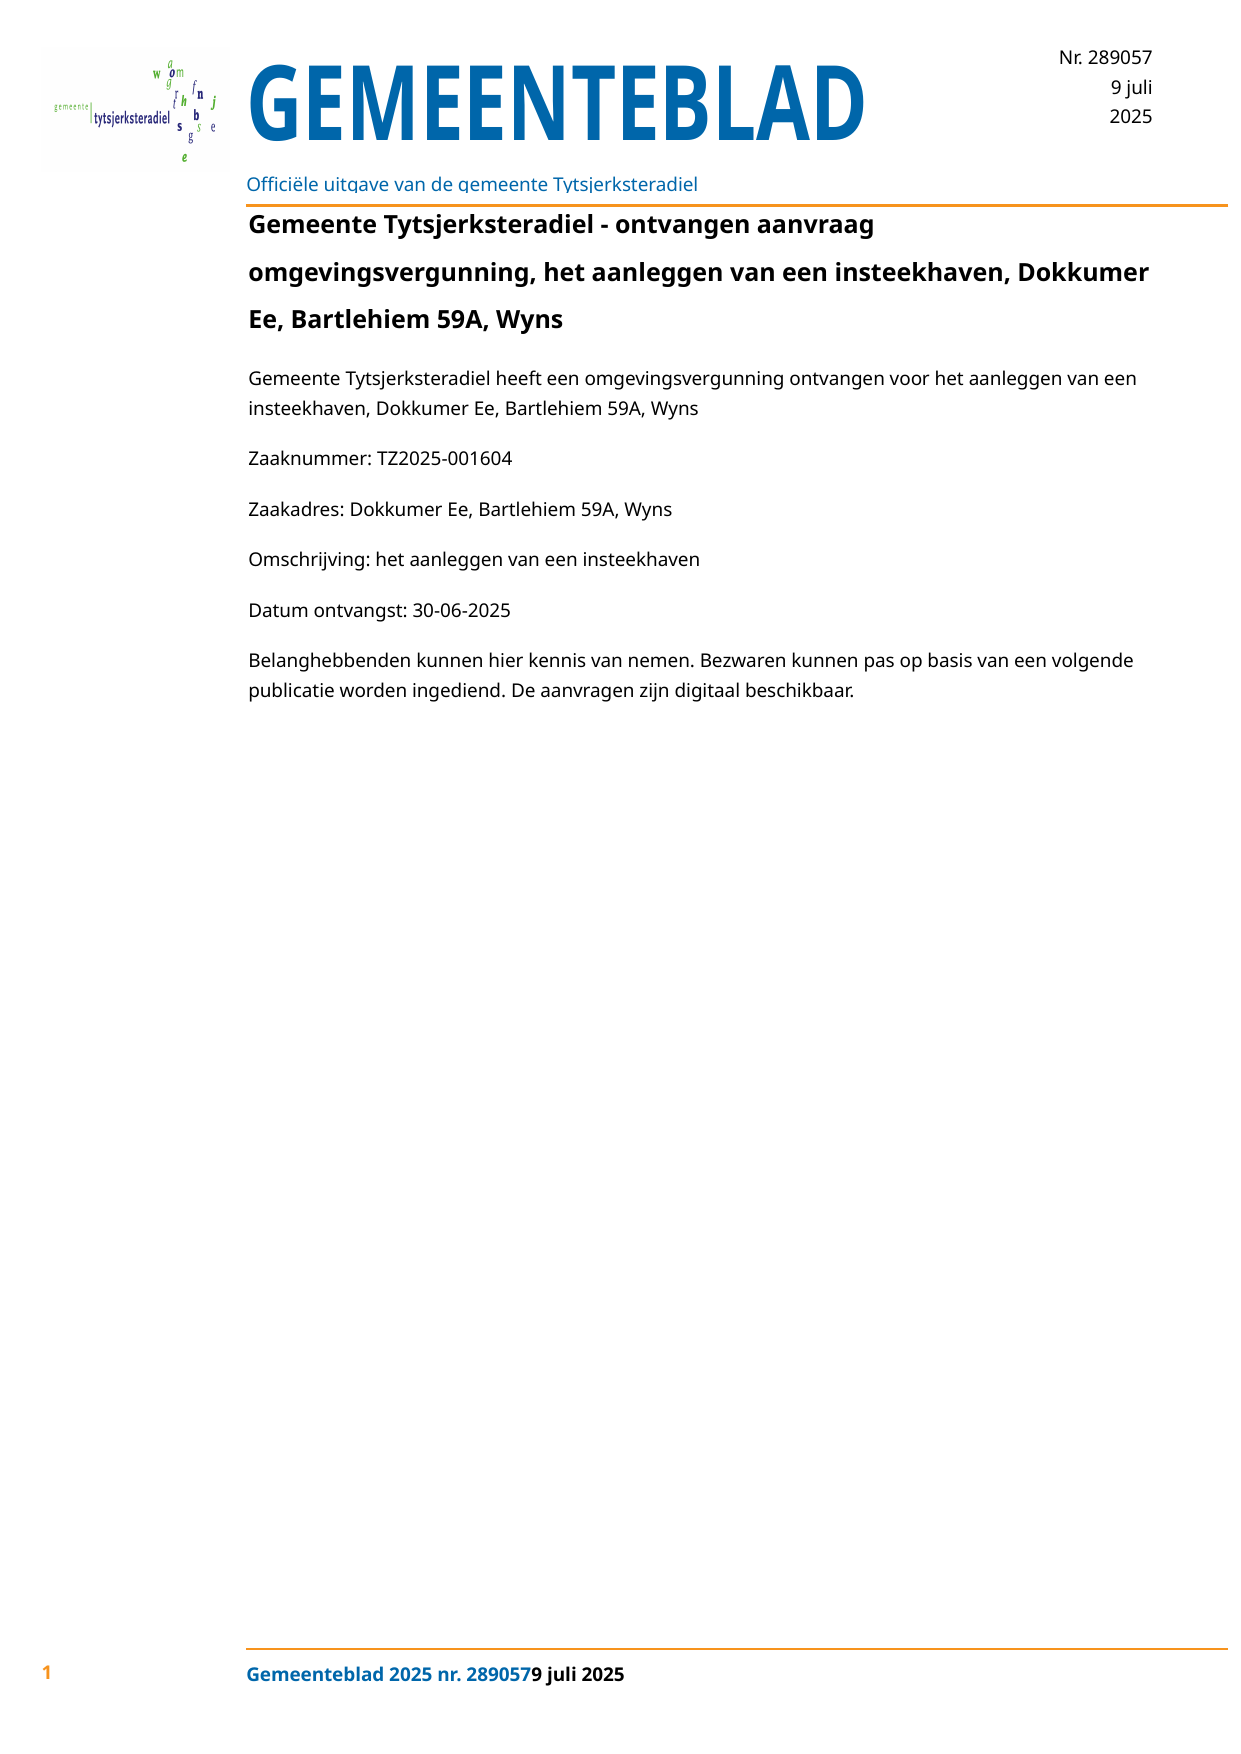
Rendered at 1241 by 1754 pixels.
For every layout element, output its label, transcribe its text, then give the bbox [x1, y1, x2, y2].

text Datum ontvangst: 30-06-2025 [248, 597, 1152, 622]
text Zaaknummer: TZ2025-001604 [248, 446, 1152, 471]
text Gemeente Tytsjerksteradiel - ontvangen aanvraag omgevingsvergunning, het aanleggen van een insteekhaven, Dokkumer Ee, Bartlehiem 59A, Wyns [248, 207, 1152, 336]
text Zaakadres: Dokkumer Ee, Bartlehiem 59A, Wyns [248, 496, 1152, 522]
text Omschrijving: het aanleggen van een insteekhaven [248, 546, 1152, 572]
picture [41, 47, 231, 172]
text Belanghebbenden kunnen hier kennis van nemen. Bezwaren kunnen pas op basis van een volgende publicatie worden ingediend. De aanvragen zijn digitaal beschikbaar. [248, 647, 1152, 702]
text Gemeente Tytsjerksteradiel heeft een omgevingsvergunning ontvangen voor het aanleggen van een insteekhaven, Dokkumer Ee, Bartlehiem 59A, Wyns [248, 366, 1152, 421]
